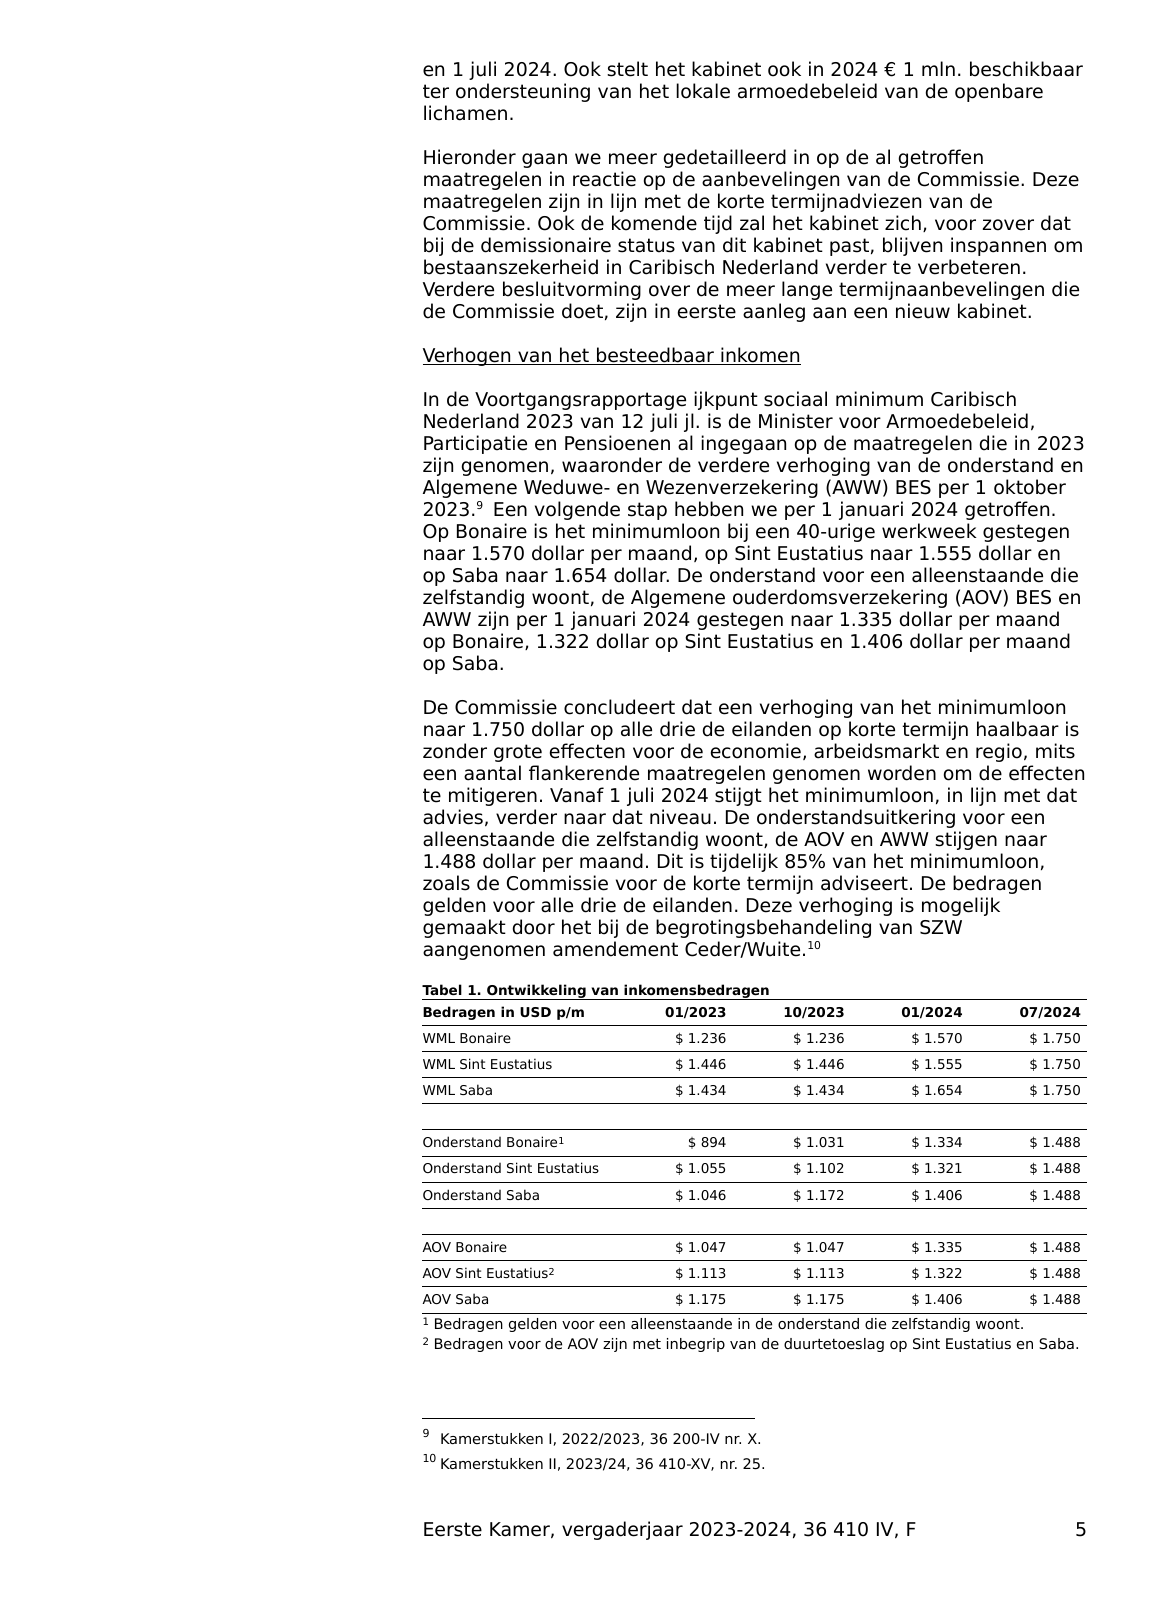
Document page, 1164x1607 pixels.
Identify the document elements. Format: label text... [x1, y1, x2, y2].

table_cell AOV Sint Eustatius2 [422, 1261, 614, 1286]
table_cell $ 1.322 [850, 1261, 968, 1286]
table_cell $ 1.446 [614, 1052, 732, 1077]
text en 1 juli 2024. Ook stelt het kabinet ook in 2024 € 1 mln. beschikbaar ter ondersteuning van het lokale armoedebeleid van de openbare lichamen. [422, 59, 1087, 125]
table_cell $ 1.434 [614, 1078, 732, 1103]
table_cell $ 1.406 [850, 1183, 968, 1208]
table_cell $ 894 [614, 1130, 732, 1156]
table_cell $ 1.488 [969, 1261, 1087, 1286]
table_cell $ 1.488 [969, 1183, 1087, 1208]
table_cell $ 1.750 [969, 1078, 1087, 1103]
table_cell AOV Bonaire [422, 1235, 614, 1260]
table_cell $ 1.750 [969, 1052, 1087, 1077]
table_cell 01/2023 [614, 1000, 732, 1025]
table_cell $ 1.488 [969, 1157, 1087, 1182]
table_cell $ 1.488 [969, 1130, 1087, 1156]
table_cell 10/2023 [732, 1000, 850, 1025]
table_cell Onderstand Sint Eustatius [422, 1157, 614, 1182]
table_cell $ 1.750 [969, 1026, 1087, 1051]
table_cell $ 1.555 [850, 1052, 968, 1077]
table_header Tabel 1. Ontwikkeling van inkomensbedragen [422, 983, 1087, 999]
table_cell $ 1.236 [614, 1026, 732, 1051]
table_cell $ 1.446 [732, 1052, 850, 1077]
table_cell $ 1.488 [969, 1287, 1087, 1312]
table_cell [422, 1209, 1087, 1234]
table_cell $ 1.321 [850, 1157, 968, 1182]
table_cell [422, 1104, 1087, 1129]
table_cell $ 1.175 [614, 1287, 732, 1312]
table_cell Bedragen in USD p/m [422, 1000, 614, 1025]
table_cell Onderstand Bonaire1 [422, 1130, 614, 1156]
table_cell 1 Bedragen gelden voor een alleenstaande in de onderstand die zelfstandig woont. 2 Bedragen voor de AOV zijn met inbegrip van de duurtetoeslag op Sint Eustatius en Saba. [422, 1314, 1087, 1353]
table_cell $ 1.047 [614, 1235, 732, 1260]
text De Commissie concludeert dat een verhoging van het minimumloon naar 1.750 dollar op alle drie de eilanden op korte termijn haalbaar is zonder grote effecten voor de economie, arbeidsmarkt en regio, mits een aantal flankerende maatregelen genomen worden om de effecten te mitigeren. Vanaf 1 juli 2024 stijgt het minimumloon, in lijn met dat advies, verder naar dat niveau. De onderstandsuitkering voor een alleenstaande die zelfstandig woont, de AOV en AWW stijgen naar 1.488 dollar per maand. Dit is tijdelijk 85% van het minimumloon, zoals de Commissie voor de korte termijn adviseert. De bedragen gelden voor alle drie de eilanden. Deze verhoging is mogelijk gemaakt door het bij de begrotingsbehandeling van SZW aangenomen amendement Ceder/Wuite. [422, 697, 1087, 961]
text Kamerstukken I, 2022/2023, 36 200-IV nr. X. [422, 1427, 1087, 1449]
table_cell WML Bonaire [422, 1026, 614, 1051]
table_cell $ 1.570 [850, 1026, 968, 1051]
table_cell $ 1.175 [732, 1287, 850, 1312]
table_cell $ 1.335 [850, 1235, 968, 1260]
table_cell AOV Saba [422, 1287, 614, 1312]
table_cell $ 1.046 [614, 1183, 732, 1208]
table_cell $ 1.236 [732, 1026, 850, 1051]
table_cell $ 1.172 [732, 1183, 850, 1208]
table_cell WML Sint Eustatius [422, 1052, 614, 1077]
text In de Voortgangsrapportage ijkpunt sociaal minimum Caribisch Nederland 2023 van 12 juli jl. is de Minister voor Armoedebeleid, Participatie en Pensioenen al ingegaan op de maatregelen die in 2023 zijn genomen, waaronder de verdere verhoging van de onderstand en Algemene Weduwe- en Wezenverzekering (AWW) BES per 1 oktober 2023. Een volgende stap hebben we per 1 januari 2024 getroffen. Op Bonaire is het minimumloon bij een 40-urige werkweek gestegen naar 1.570 dollar per maand, op Sint Eustatius naar 1.555 dollar en op Saba naar 1.654 dollar. De onderstand voor een alleenstaande die zelfstandig woont, de Algemene ouderdomsverzekering (AOV) BES en AWW zijn per 1 januari 2024 gestegen naar 1.335 dollar per maand op Bonaire, 1.322 dollar op Sint Eustatius en 1.406 dollar per maand op Saba. [422, 389, 1087, 675]
table_cell $ 1.113 [732, 1261, 850, 1286]
table_cell 07/2024 [969, 1000, 1087, 1025]
table_cell $ 1.654 [850, 1078, 968, 1103]
table_cell $ 1.406 [850, 1287, 968, 1312]
text Hieronder gaan we meer gedetailleerd in op de al getroffen maatregelen in reactie op de aanbevelingen van de Commissie. Deze maatregelen zijn in lijn met de korte termijnadviezen van de Commissie. Ook de komende tijd zal het kabinet zich, voor zover dat bij de demissionaire status van dit kabinet past, blijven inspannen om bestaanszekerheid in Caribisch Nederland verder te verbeteren. Verdere besluitvorming over de meer lange termijnaanbevelingen die de Commissie doet, zijn in eerste aanleg aan een nieuw kabinet. [422, 147, 1087, 323]
table_cell $ 1.434 [732, 1078, 850, 1103]
table_cell $ 1.488 [969, 1235, 1087, 1260]
table_cell $ 1.055 [614, 1157, 732, 1182]
text Kamerstukken II, 2023/24, 36 410-XV, nr. 25. [422, 1452, 1087, 1474]
table_cell $ 1.102 [732, 1157, 850, 1182]
table_cell WML Saba [422, 1078, 614, 1103]
table_cell Onderstand Saba [422, 1183, 614, 1208]
table_cell $ 1.031 [732, 1130, 850, 1156]
table_cell $ 1.113 [614, 1261, 732, 1286]
subtitle Verhogen van het besteedbaar inkomen [422, 345, 1087, 367]
table_cell $ 1.047 [732, 1235, 850, 1260]
table_cell $ 1.334 [850, 1130, 968, 1156]
table_cell 01/2024 [850, 1000, 968, 1025]
